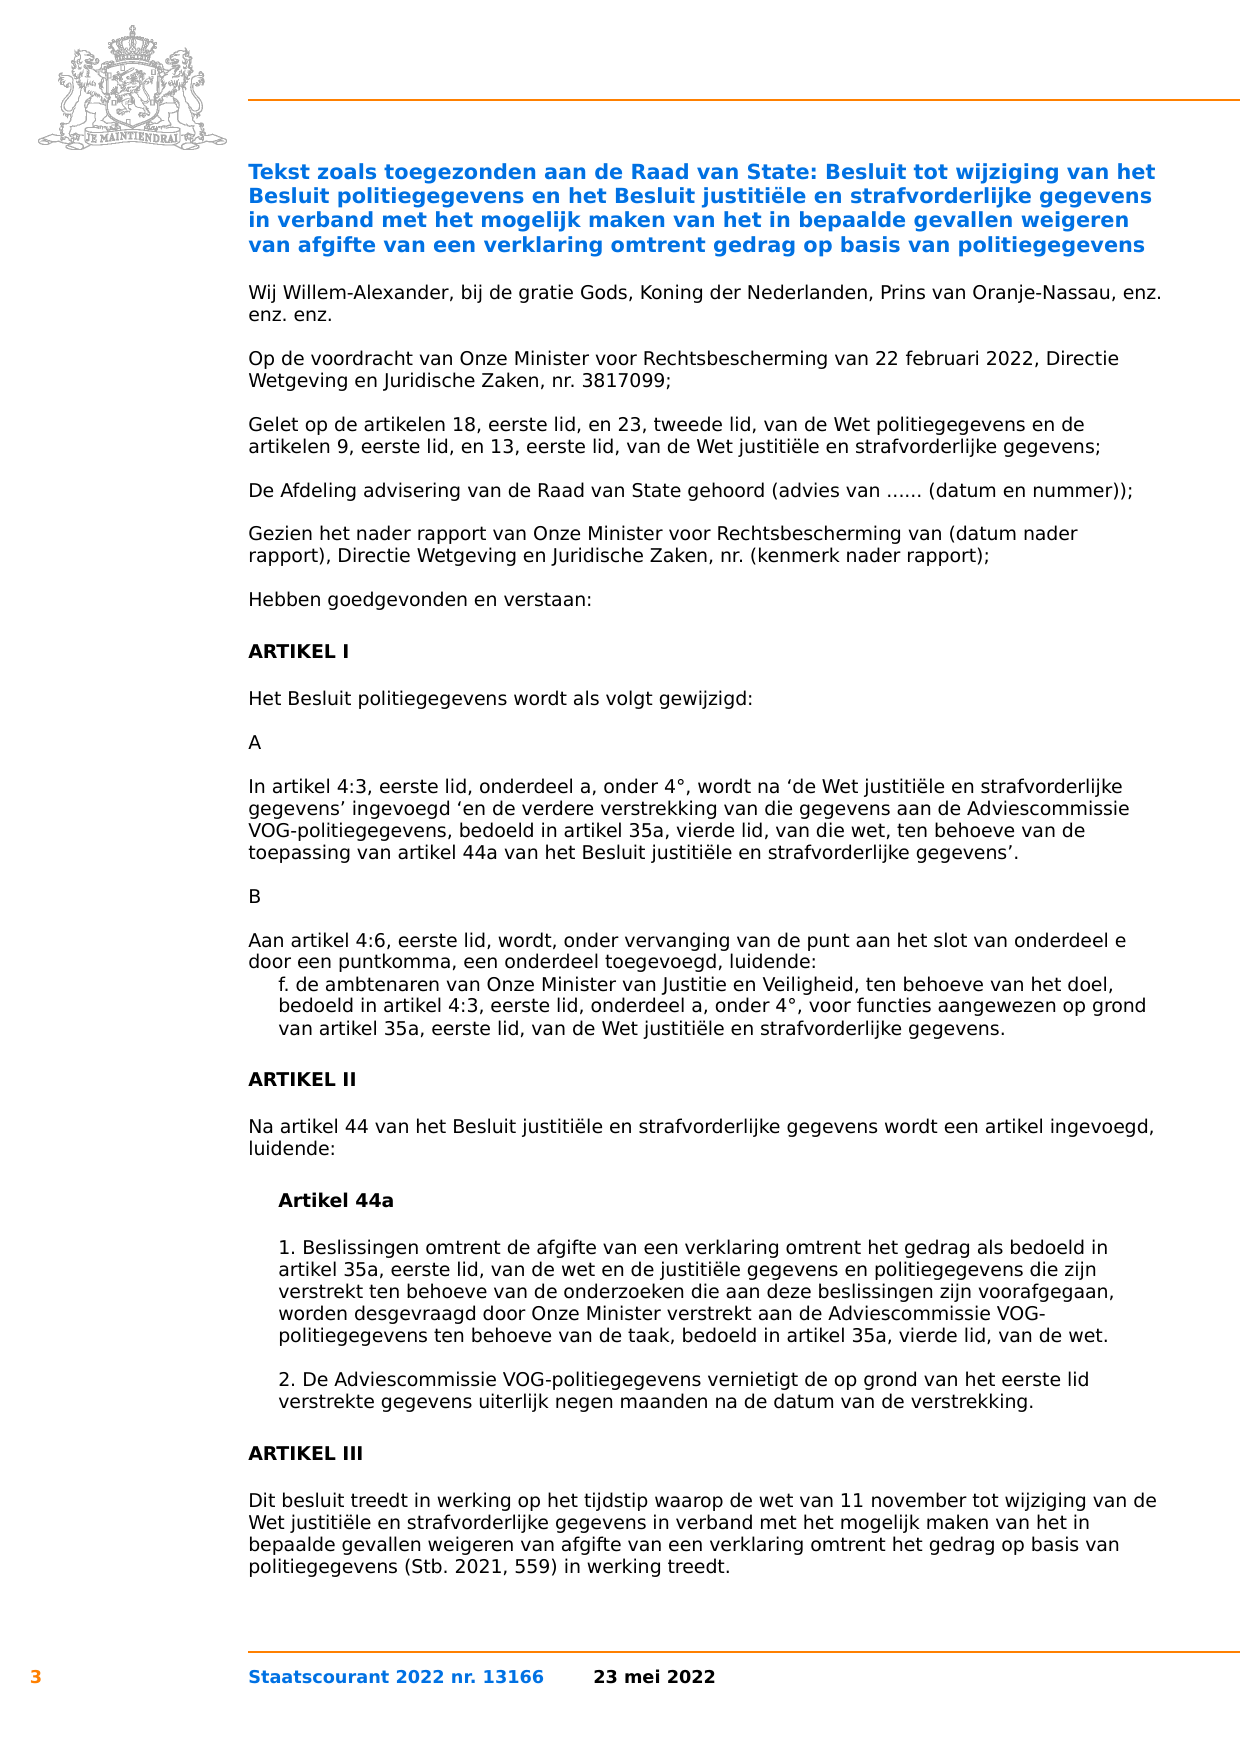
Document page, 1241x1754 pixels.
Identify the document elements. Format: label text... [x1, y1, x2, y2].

picture [38, 25, 227, 150]
text A [248, 732, 1163, 754]
subtitle ARTIKEL III [248, 1443, 1163, 1465]
subtitle ARTIKEL II [248, 1069, 1163, 1091]
text Gelet op de artikelen 18, eerste lid, en 23, tweede lid, van de Wet politiegegevens en de artikelen 9, eerste lid, en 13, eerste lid, van de Wet justitiële en strafvorderlijke gegevens; [248, 414, 1163, 458]
text Op de voordracht van Onze Minister voor Rechtsbescherming van 22 februari 2022, Directie Wetgeving en Juridische Zaken, nr. 3817099; [248, 348, 1163, 392]
text 1. Beslissingen omtrent de afgifte van een verklaring omtrent het gedrag als bedoeld in artikel 35a, eerste lid, van de wet en de justitiële gegevens en politiegegevens die zijn verstrekt ten behoeve van de onderzoeken die aan deze beslissingen zijn voorafgegaan, worden desgevraagd door Onze Minister verstrekt aan de Adviescommissie VOG-politiegegevens ten behoeve van de taak, bedoeld in artikel 35a, vierde lid, van de wet. [278, 1237, 1163, 1347]
subtitle Artikel 44a [278, 1190, 1163, 1212]
text Hebben goedgevonden en verstaan: [248, 589, 1163, 611]
text f. de ambtenaren van Onze Minister van Justitie en Veiligheid, ten behoeve van het doel, bedoeld in artikel 4:3, eerste lid, onderdeel a, onder 4°, voor functies aangewezen op grond van artikel 35a, eerste lid, van de Wet justitiële en strafvorderlijke gegevens. [278, 973, 1163, 1039]
text In artikel 4:3, eerste lid, onderdeel a, onder 4°, wordt na ‘de Wet justitiële en strafvorderlijke gegevens’ ingevoegd ‘en de verdere verstrekking van die gegevens aan de Adviescommissie VOG-politiegegevens, bedoeld in artikel 35a, vierde lid, van die wet, ten behoeve van de toepassing van artikel 44a van het Besluit justitiële en strafvorderlijke gegevens’. [248, 776, 1163, 864]
subtitle ARTIKEL I [248, 641, 1163, 663]
text 2. De Adviescommissie VOG-politiegegevens vernietigt de op grond van het eerste lid verstrekte gegevens uiterlijk negen maanden na de datum van de verstrekking. [278, 1369, 1163, 1413]
subtitle Tekst zoals toegezonden aan de Raad van State: Besluit tot wijziging van het Besluit politiegegevens en het Besluit justitiële en strafvorderlijke gegevens in verband met het mogelijk maken van het in bepaalde gevallen weigeren van afgifte van een verklaring omtrent gedrag op basis van politiegegevens [248, 160, 1163, 257]
text Het Besluit politiegegevens wordt als volgt gewijzigd: [248, 688, 1163, 710]
text B [248, 886, 1163, 908]
text De Afdeling advisering van de Raad van State gehoord (advies van ...... (datum en nummer)); [248, 479, 1163, 501]
text Wij Willem-Alexander, bij de gratie Gods, Koning der Nederlanden, Prins van Oranje-Nassau, enz. enz. enz. [248, 282, 1163, 326]
text Aan artikel 4:6, eerste lid, wordt, onder vervanging van de punt aan het slot van onderdeel e door een puntkomma, een onderdeel toegevoegd, luidende: [248, 929, 1163, 973]
text Dit besluit treedt in werking op het tijdstip waarop de wet van 11 november tot wijziging van de Wet justitiële en strafvorderlijke gegevens in verband met het mogelijk maken van het in bepaalde gevallen weigeren van afgifte van een verklaring omtrent het gedrag op basis van politiegegevens (Stb. 2021, 559) in werking treedt. [248, 1490, 1163, 1578]
text Na artikel 44 van het Besluit justitiële en strafvorderlijke gegevens wordt een artikel ingevoegd, luidende: [248, 1116, 1163, 1160]
text Gezien het nader rapport van Onze Minister voor Rechtsbescherming van (datum nader rapport), Directie Wetgeving en Juridische Zaken, nr. (kenmerk nader rapport); [248, 523, 1163, 567]
